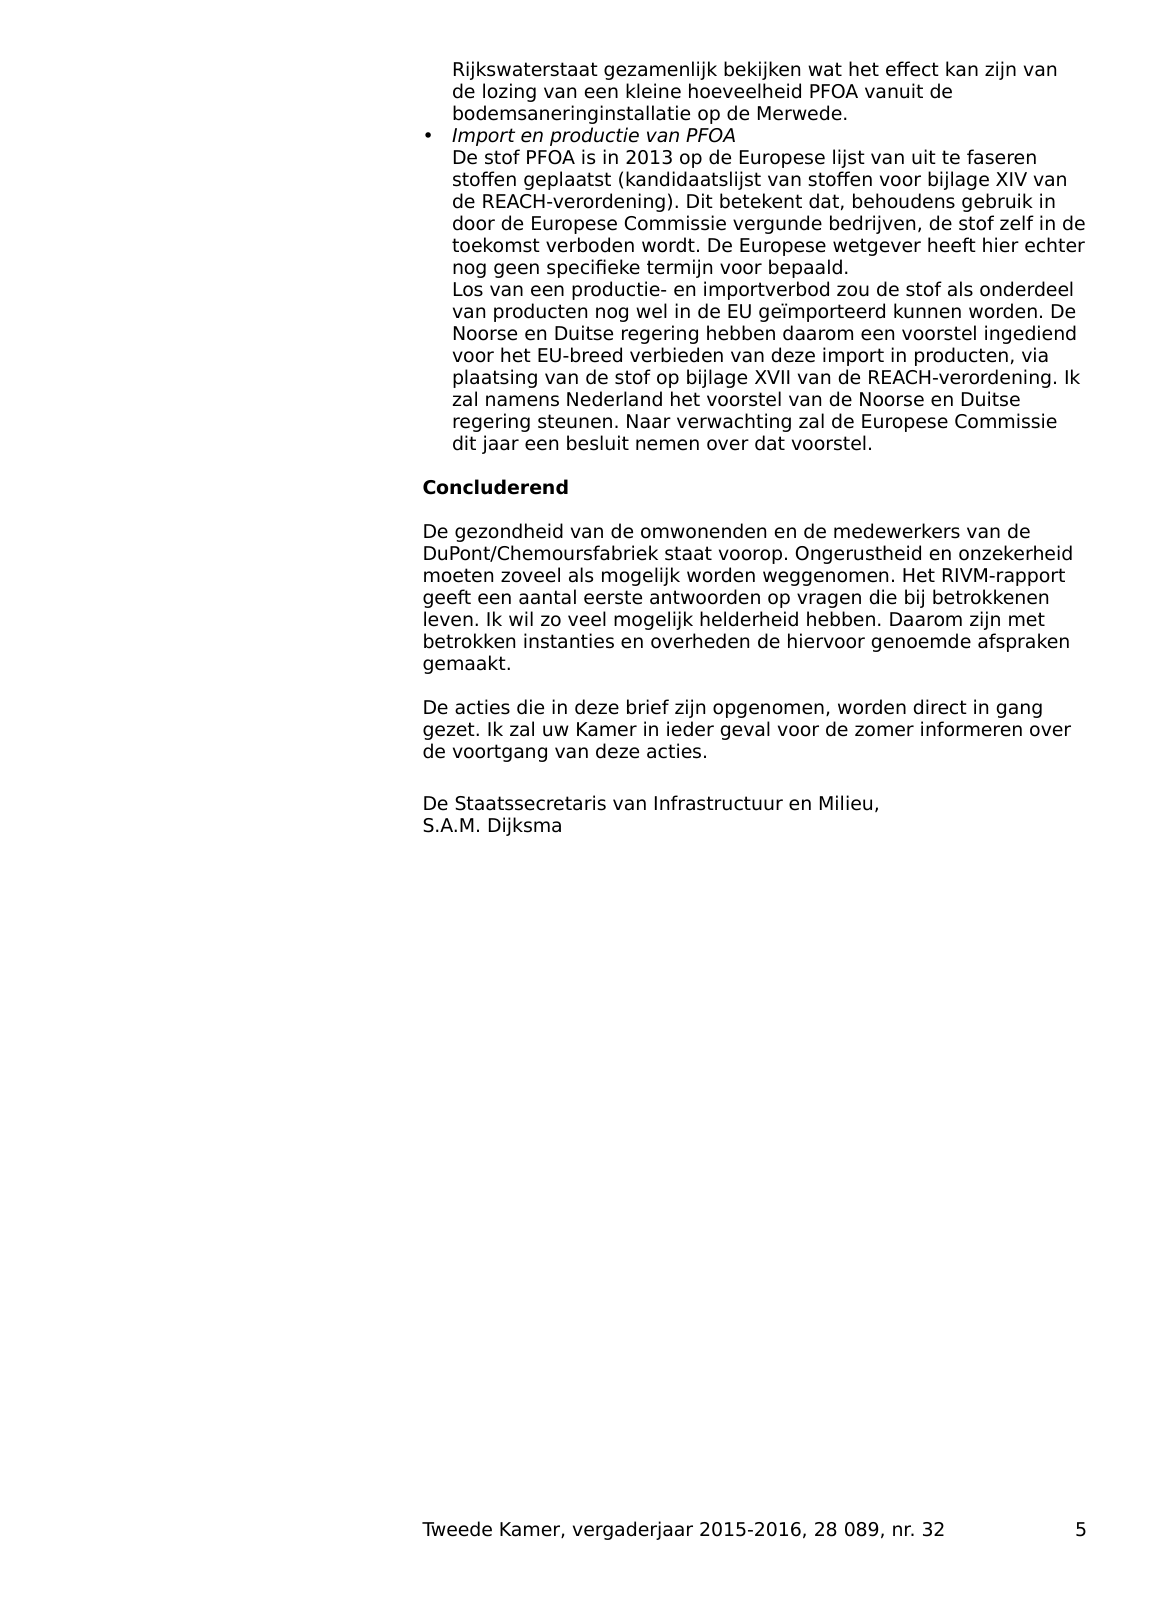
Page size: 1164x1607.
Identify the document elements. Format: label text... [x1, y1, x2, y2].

text De gezondheid van de omwonenden en de medewerkers van de DuPont/Chemoursfabriek staat voorop. Ongerustheid en onzekerheid moeten zoveel als mogelijk worden weggenomen. Het RIVM-rapport geeft een aantal eerste antwoorden op vragen die bij betrokkenen leven. Ik wil zo veel mogelijk helderheid hebben. Daarom zijn met betrokken instanties en overheden de hiervoor genoemde afspraken gemaakt. [422, 521, 1087, 675]
text Los van een productie- en importverbod zou de stof als onderdeel van producten nog wel in de EU geïmporteerd kunnen worden. De Noorse en Duitse regering hebben daarom een voorstel ingediend voor het EU-breed verbieden van deze import in producten, via plaatsing van de stof op bijlage XVII van de REACH-verordening. Ik zal namens Nederland het voorstel van de Noorse en Duitse regering steunen. Naar verwachting zal de Europese Commissie dit jaar een besluit nemen over dat voorstel. [452, 279, 1087, 455]
text Rijkswaterstaat gezamenlijk bekijken wat het effect kan zijn van de lozing van een kleine hoeveelheid PFOA vanuit de bodemsaneringinstallatie op de Merwede. [452, 59, 1087, 125]
text De Staatssecretaris van Infrastructuur en Milieu, S.A.M. Dijksma [422, 793, 1087, 837]
text De acties die in deze brief zijn opgenomen, worden direct in gang gezet. Ik zal uw Kamer in ieder geval voor de zomer informeren over de voortgang van deze acties. [422, 697, 1087, 763]
text • Import en productie van PFOA [422, 125, 1087, 147]
text De stof PFOA is in 2013 op de Europese lijst van uit te faseren stoffen geplaatst (kandidaatslijst van stoffen voor bijlage XIV van de REACH-verordening). Dit betekent dat, behoudens gebruik in door de Europese Commissie vergunde bedrijven, de stof zelf in de toekomst verboden wordt. De Europese wetgever heeft hier echter nog geen specifieke termijn voor bepaald. [452, 147, 1087, 279]
subtitle Concluderend [422, 477, 1087, 499]
